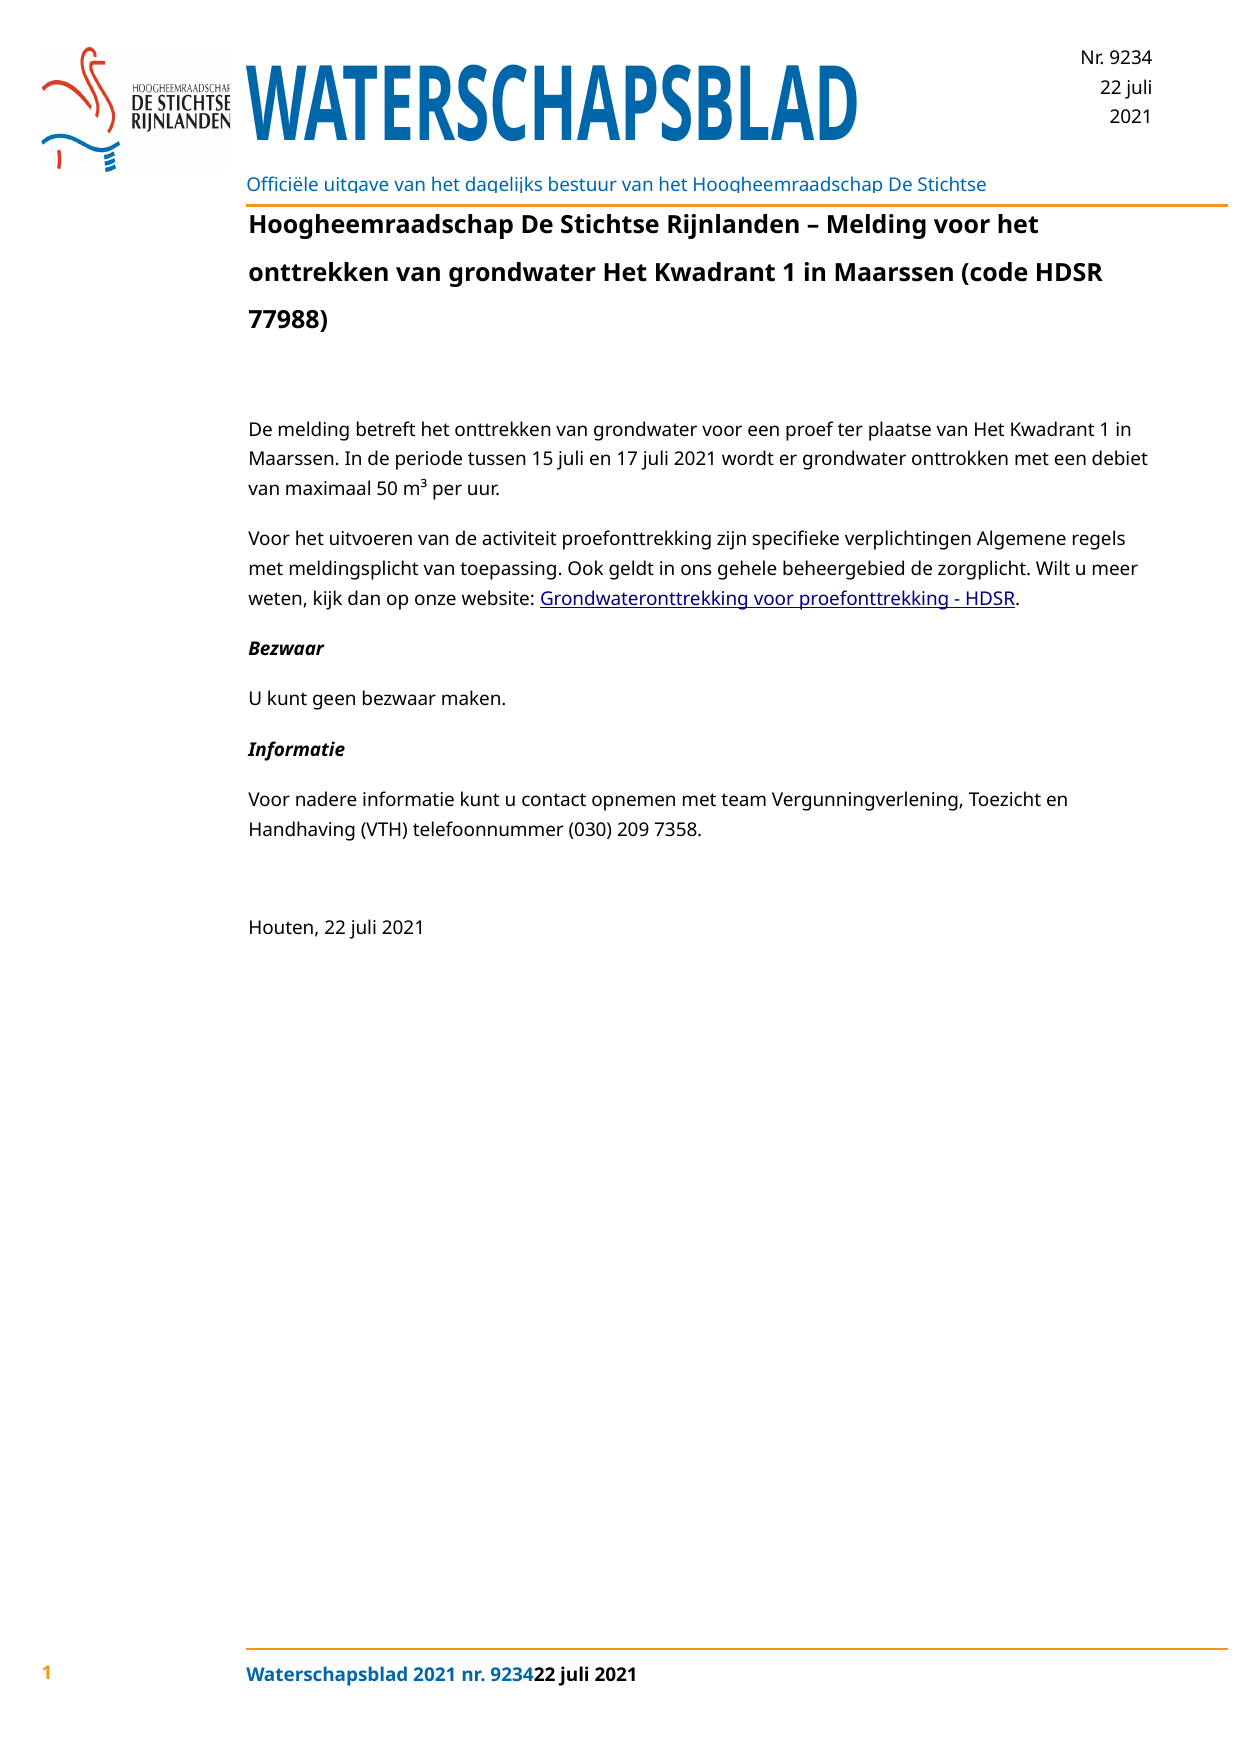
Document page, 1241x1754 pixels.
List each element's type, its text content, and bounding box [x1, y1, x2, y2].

text Hoogheemraadschap De Stichtse Rijnlanden – Melding voor het onttrekken van grondwater Het Kwadrant 1 in Maarssen (code HDSR 77988) [248, 207, 1152, 336]
text Informatie [248, 736, 1152, 762]
picture [41, 47, 231, 172]
text Voor nadere informatie kunt u contact opnemen met team Vergunningverlening, Toezicht en Handhaving (VTH) telefoonnummer (030) 209 7358. [248, 786, 1152, 842]
text Houten, 22 juli 2021 [248, 914, 1152, 940]
text De melding betreft het onttrekken van grondwater voor een proef ter plaatse van Het Kwadrant 1 in Maarssen. In de periode tussen 15 juli en 17 juli 2021 wordt er grondwater onttrokken met een debiet van maximaal 50 m³ per uur. [248, 416, 1152, 501]
text U kunt geen bezwaar maken. [248, 686, 1152, 711]
text Voor het uitvoeren van de activiteit proefonttrekking zijn specifieke verplichtingen Algemene regels met meldingsplicht van toepassing. Ook geldt in ons gehele beheergebied de zorgplicht. Wilt u meer weten, kijk dan op onze website: Grondwateronttrekking voor proefonttrekking - HDSR. [248, 526, 1152, 610]
text Bezwaar [248, 635, 1152, 661]
